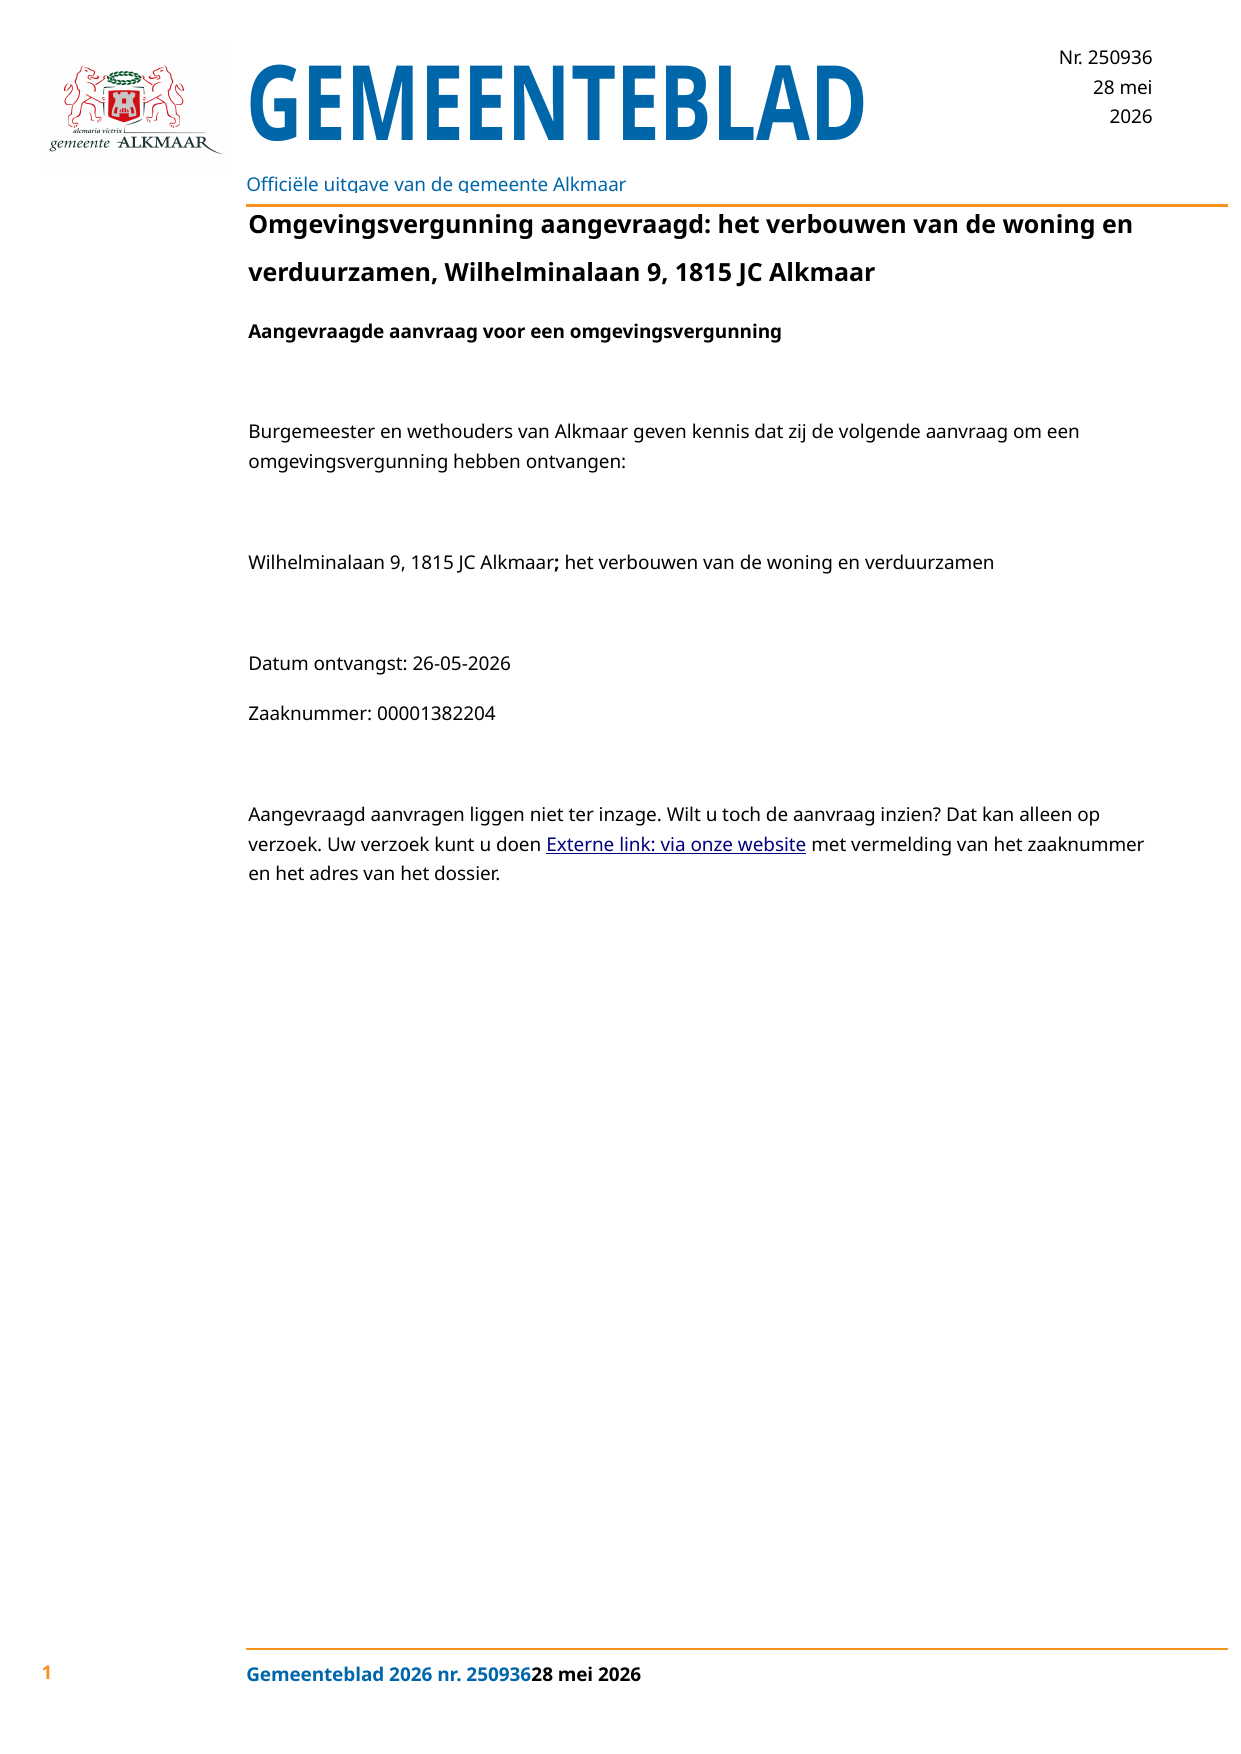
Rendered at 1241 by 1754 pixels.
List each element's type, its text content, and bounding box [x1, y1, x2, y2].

text Omgevingsvergunning aangevraagd: het verbouwen van de woning en verduurzamen, Wilhelminalaan 9, 1815 JC Alkmaar [248, 207, 1152, 288]
picture [41, 47, 231, 172]
text Wilhelminalaan 9, 1815 JC Alkmaar; het verbouwen van de woning en verduurzamen [248, 549, 1152, 575]
text Zaaknummer: 00001382204 [248, 700, 1152, 726]
text Aangevraagde aanvraag voor een omgevingsvergunning [248, 318, 1152, 344]
text Burgemeester en wethouders van Alkmaar geven kennis dat zij de volgende aanvraag om een omgevingsvergunning hebben ontvangen: [248, 419, 1152, 474]
text Aangevraagd aanvragen liggen niet ter inzage. Wilt u toch de aanvraag inzien? Dat kan alleen op verzoek. Uw verzoek kunt u doen Externe link: via onze website met vermelding van het zaaknummer en het adres van het dossier. [248, 801, 1152, 886]
text Datum ontvangst: 26-05-2026 [248, 650, 1152, 676]
